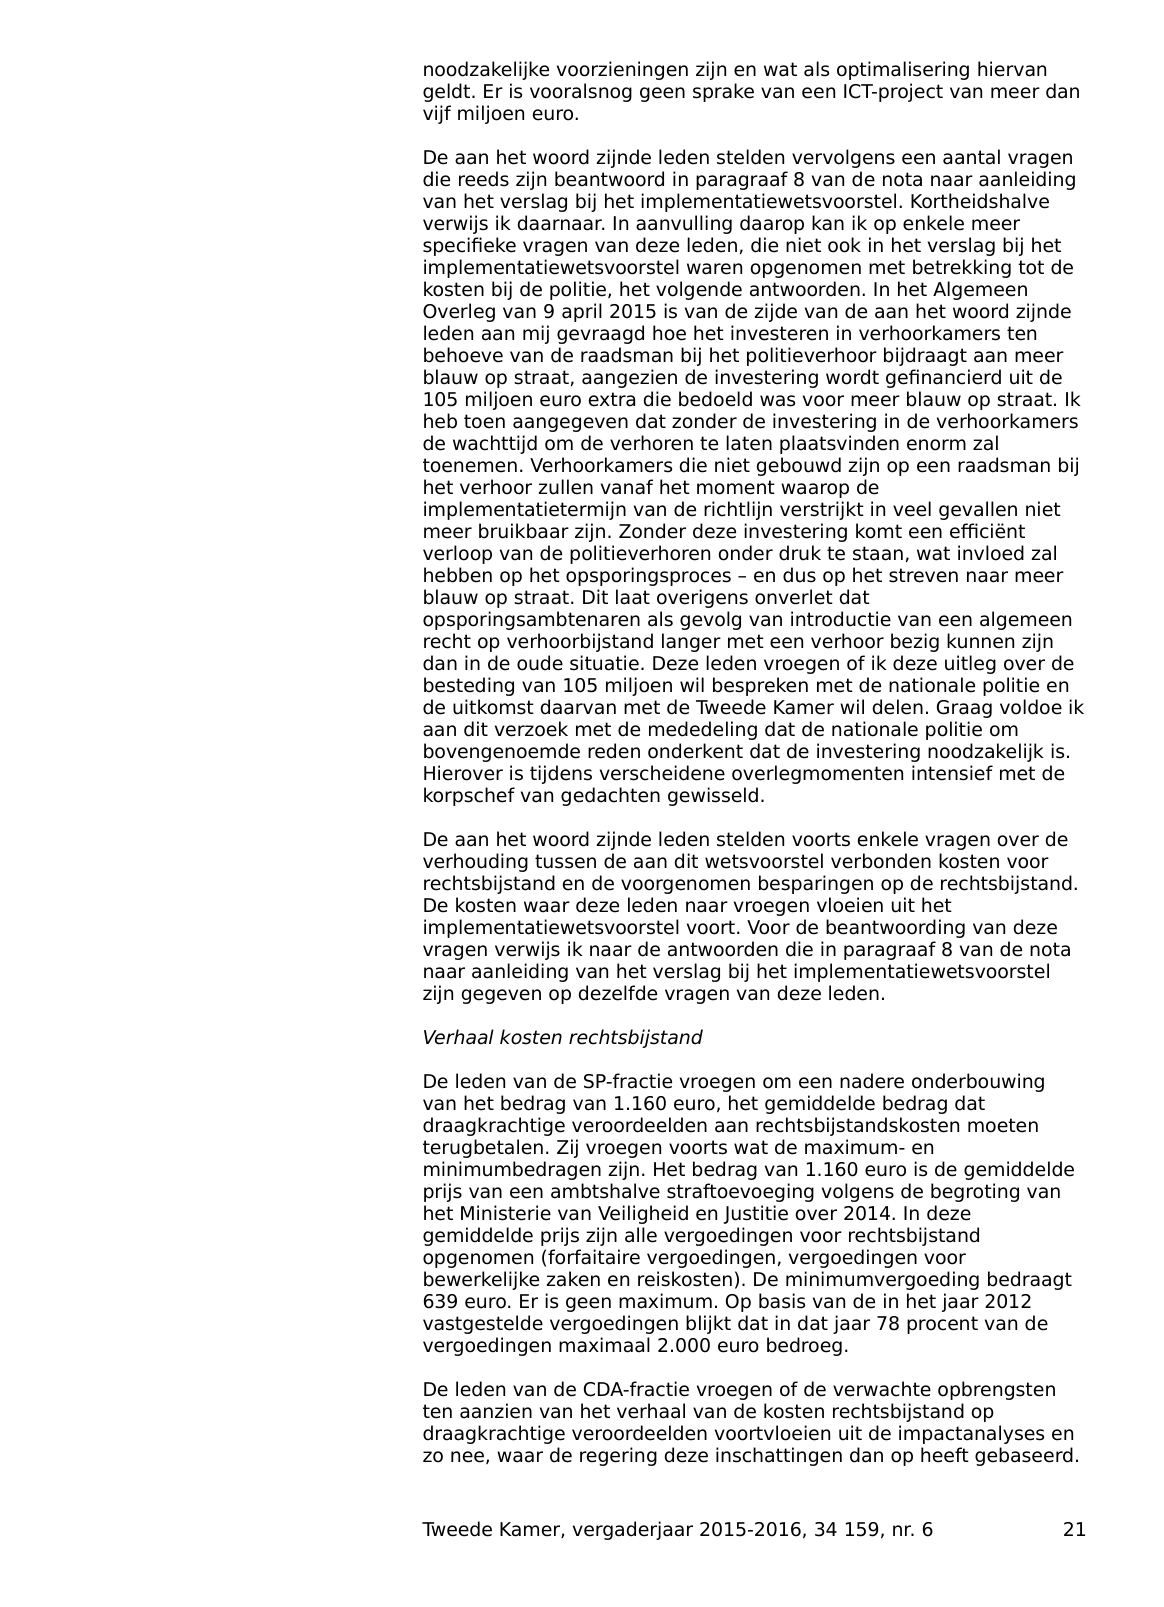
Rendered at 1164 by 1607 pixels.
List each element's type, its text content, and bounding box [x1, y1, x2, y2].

text De aan het woord zijnde leden stelden voorts enkele vragen over de verhouding tussen de aan dit wetsvoorstel verbonden kosten voor rechtsbijstand en de voorgenomen besparingen op de rechtsbijstand. De kosten waar deze leden naar vroegen vloeien uit het implementatiewetsvoorstel voort. Voor de beantwoording van deze vragen verwijs ik naar de antwoorden die in paragraaf 8 van de nota naar aanleiding van het verslag bij het implementatiewetsvoorstel zijn gegeven op dezelfde vragen van deze leden. [422, 829, 1087, 1004]
text noodzakelijke voorzieningen zijn en wat als optimalisering hiervan geldt. Er is vooralsnog geen sprake van een ICT-project van meer dan vijf miljoen euro. [422, 59, 1087, 125]
text De aan het woord zijnde leden stelden vervolgens een aantal vragen die reeds zijn beantwoord in paragraaf 8 van de nota naar aanleiding van het verslag bij het implementatiewetsvoorstel. Kortheidshalve verwijs ik daarnaar. In aanvulling daarop kan ik op enkele meer specifieke vragen van deze leden, die niet ook in het verslag bij het implementatiewetsvoorstel waren opgenomen met betrekking tot de kosten bij de politie, het volgende antwoorden. In het Algemeen Overleg van 9 april 2015 is van de zijde van de aan het woord zijnde leden aan mij gevraagd hoe het investeren in verhoorkamers ten behoeve van de raadsman bij het politieverhoor bijdraagt aan meer blauw op straat, aangezien de investering wordt gefinancierd uit de 105 miljoen euro extra die bedoeld was voor meer blauw op straat. Ik heb toen aangegeven dat zonder de investering in de verhoorkamers de wachttijd om de verhoren te laten plaatsvinden enorm zal toenemen. Verhoorkamers die niet gebouwd zijn op een raadsman bij het verhoor zullen vanaf het moment waarop de implementatietermijn van de richtlijn verstrijkt in veel gevallen niet meer bruikbaar zijn. Zonder deze investering komt een efficiënt verloop van de politieverhoren onder druk te staan, wat invloed zal hebben op het opsporingsproces – en dus op het streven naar meer blauw op straat. Dit laat overigens onverlet dat opsporingsambtenaren als gevolg van introductie van een algemeen recht op verhoorbijstand langer met een verhoor bezig kunnen zijn dan in de oude situatie. Deze leden vroegen of ik deze uitleg over de besteding van 105 miljoen wil bespreken met de nationale politie en de uitkomst daarvan met de Tweede Kamer wil delen. Graag voldoe ik aan dit verzoek met de mededeling dat de nationale politie om bovengenoemde reden onderkent dat de investering noodzakelijk is. Hierover is tijdens verscheidene overlegmomenten intensief met de korpschef van gedachten gewisseld. [422, 147, 1087, 807]
text De leden van de CDA-fractie vroegen of de verwachte opbrengsten ten aanzien van het verhaal van de kosten rechtsbijstand op draagkrachtige veroordeelden voortvloeien uit de impactanalyses en zo nee, waar de regering deze inschattingen dan op heeft gebaseerd. [422, 1379, 1087, 1467]
subtitle Verhaal kosten rechtsbijstand [422, 1027, 1087, 1049]
text De leden van de SP-fractie vroegen om een nadere onderbouwing van het bedrag van 1.160 euro, het gemiddelde bedrag dat draagkrachtige veroordeelden aan rechtsbijstandskosten moeten terugbetalen. Zij vroegen voorts wat de maximum- en minimumbedragen zijn. Het bedrag van 1.160 euro is de gemiddelde prijs van een ambtshalve straftoevoeging volgens de begroting van het Ministerie van Veiligheid en Justitie over 2014. In deze gemiddelde prijs zijn alle vergoedingen voor rechtsbijstand opgenomen (forfaitaire vergoedingen, vergoedingen voor bewerkelijke zaken en reiskosten). De minimumvergoeding bedraagt 639 euro. Er is geen maximum. Op basis van de in het jaar 2012 vastgestelde vergoedingen blijkt dat in dat jaar 78 procent van de vergoedingen maximaal 2.000 euro bedroeg. [422, 1071, 1087, 1357]
